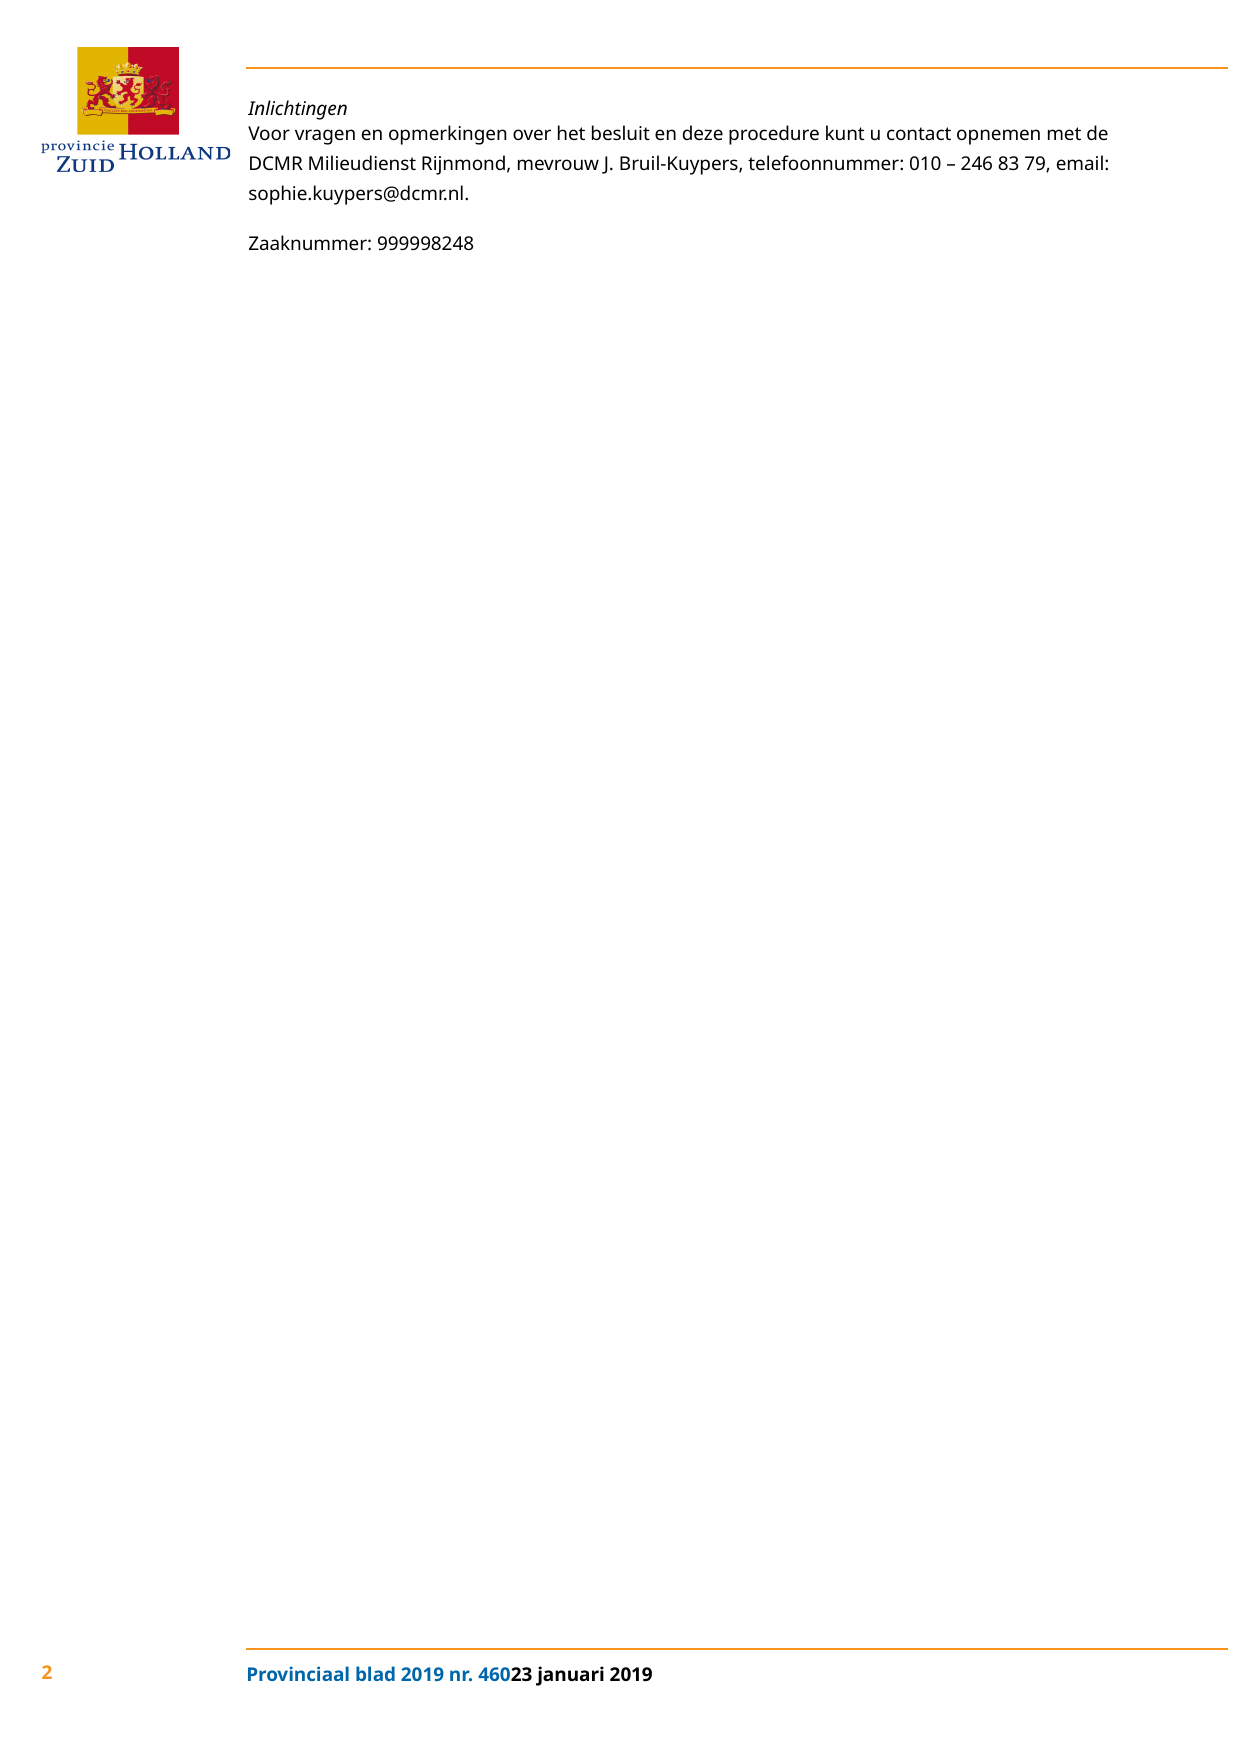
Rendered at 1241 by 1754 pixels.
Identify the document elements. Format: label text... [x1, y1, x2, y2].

picture [41, 47, 231, 172]
text Inlichtingen [248, 95, 1152, 121]
text Zaaknummer: 999998248 [248, 230, 1152, 256]
text Voor vragen en opmerkingen over het besluit en deze procedure kunt u contact opnemen met de DCMR Milieudienst Rijnmond, mevrouw J. Bruil-Kuypers, telefoonnummer: 010 – 246 83 79, email: sophie.kuypers@dcmr.nl. [248, 121, 1152, 205]
